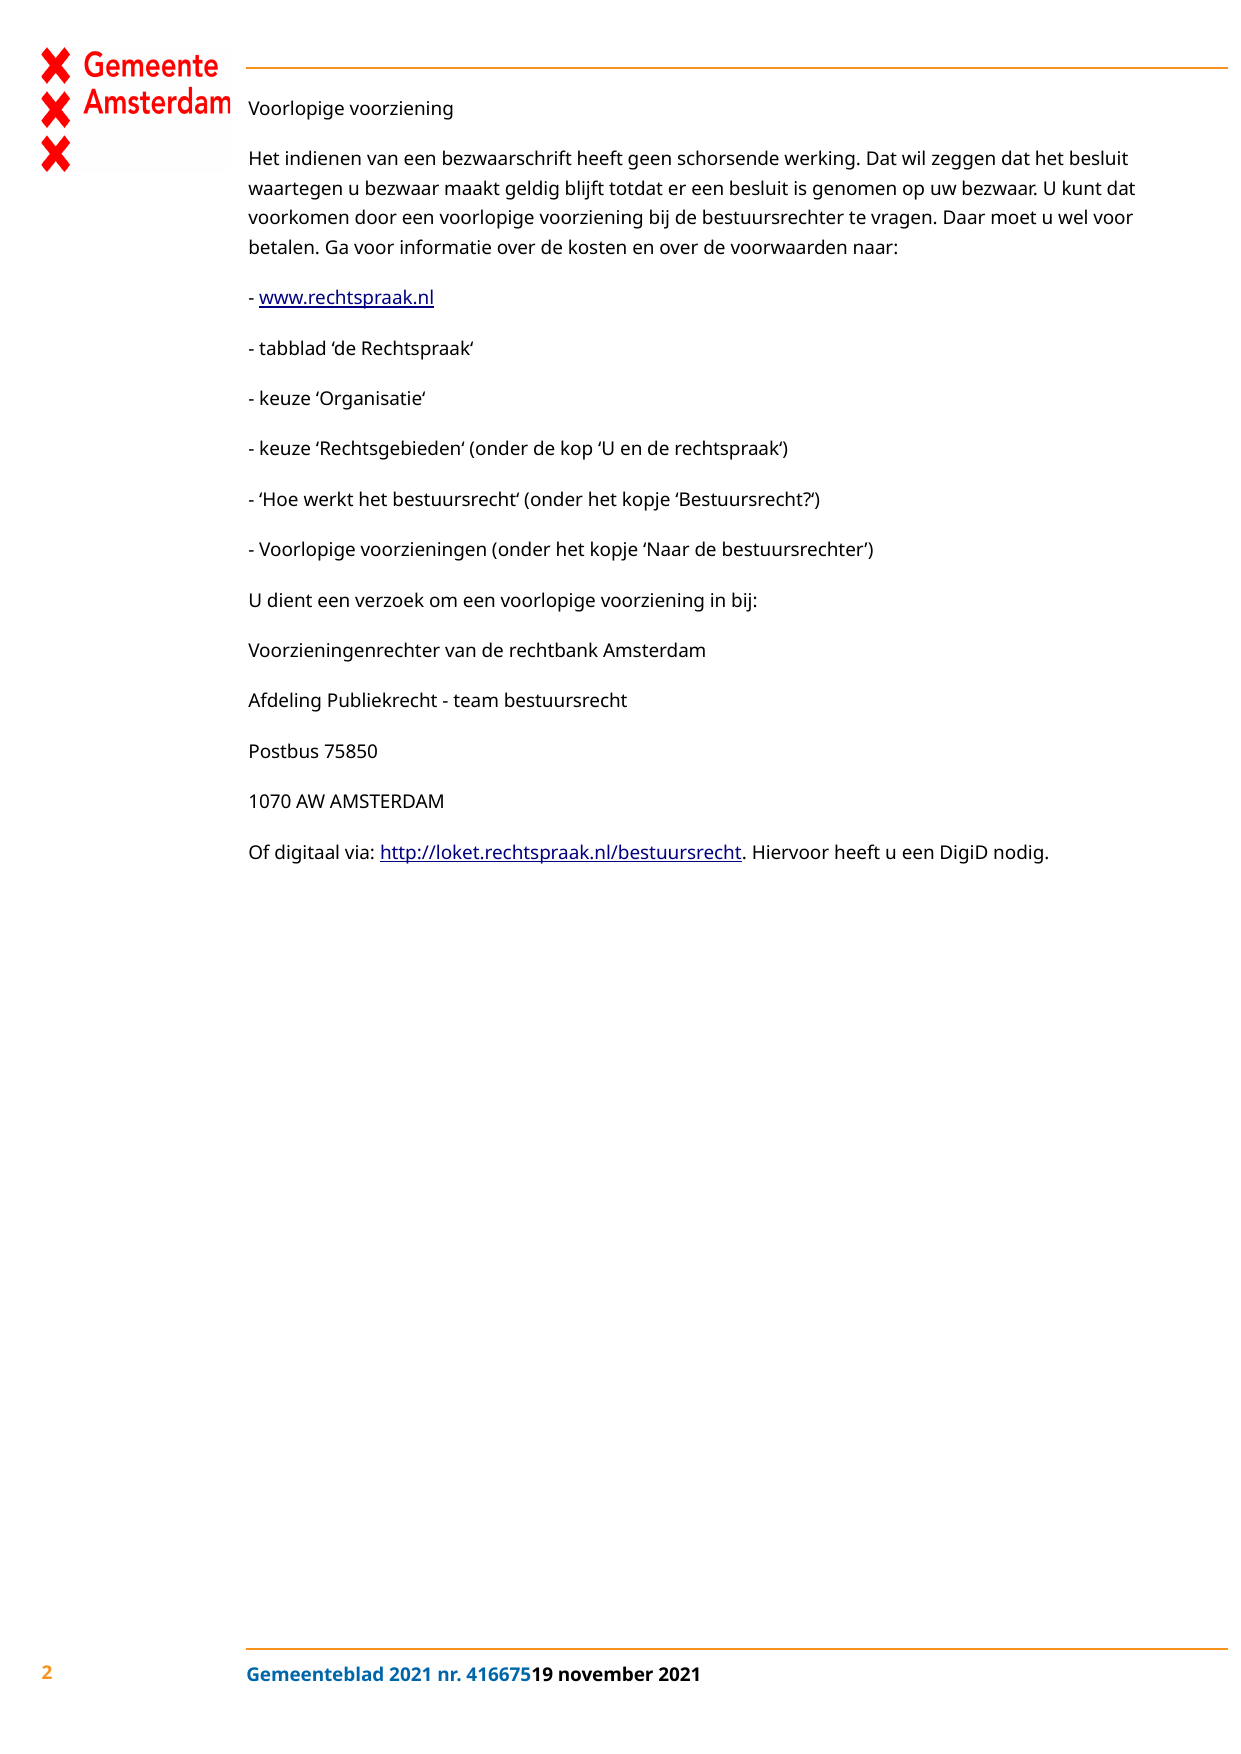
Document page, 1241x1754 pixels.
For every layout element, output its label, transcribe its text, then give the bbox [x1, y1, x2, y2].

text - Voorlopige voorzieningen (onder het kopje ‘Naar de bestuursrechter’) [248, 536, 1152, 562]
text - keuze ‘Rechtsgebieden‘ (onder de kop ‘U en de rechtspraak‘) [248, 436, 1152, 461]
text - ‘Hoe werkt het bestuursrecht‘ (onder het kopje ‘Bestuursrecht?‘) [248, 486, 1152, 512]
text Of digitaal via: http://loket.rechtspraak.nl/bestuursrecht. Hiervoor heeft u een DigiD nodig. [248, 839, 1152, 865]
text Postbus 75850 [248, 738, 1152, 764]
text - www.rechtspraak.nl [248, 284, 1152, 310]
picture [41, 47, 231, 172]
text Het indienen van een bezwaarschrift heeft geen schorsende werking. Dat wil zeggen dat het besluit waartegen u bezwaar maakt geldig blijft totdat er een besluit is genomen op uw bezwaar. U kunt dat voorkomen door een voorlopige voorziening bij de bestuursrechter te vragen. Daar moet u wel voor betalen. Ga voor informatie over de kosten en over de voorwaarden naar: [248, 145, 1152, 260]
text U dient een verzoek om een voorlopige voorziening in bij: [248, 587, 1152, 613]
text Voorzieningenrechter van de rechtbank Amsterdam [248, 637, 1152, 663]
text Afdeling Publiekrecht - team bestuursrecht [248, 688, 1152, 713]
text - tabblad ‘de Rechtspraak‘ [248, 335, 1152, 361]
text - keuze ‘Organisatie‘ [248, 385, 1152, 411]
text Voorlopige voorziening [248, 95, 1152, 121]
text 1070 AW AMSTERDAM [248, 788, 1152, 814]
